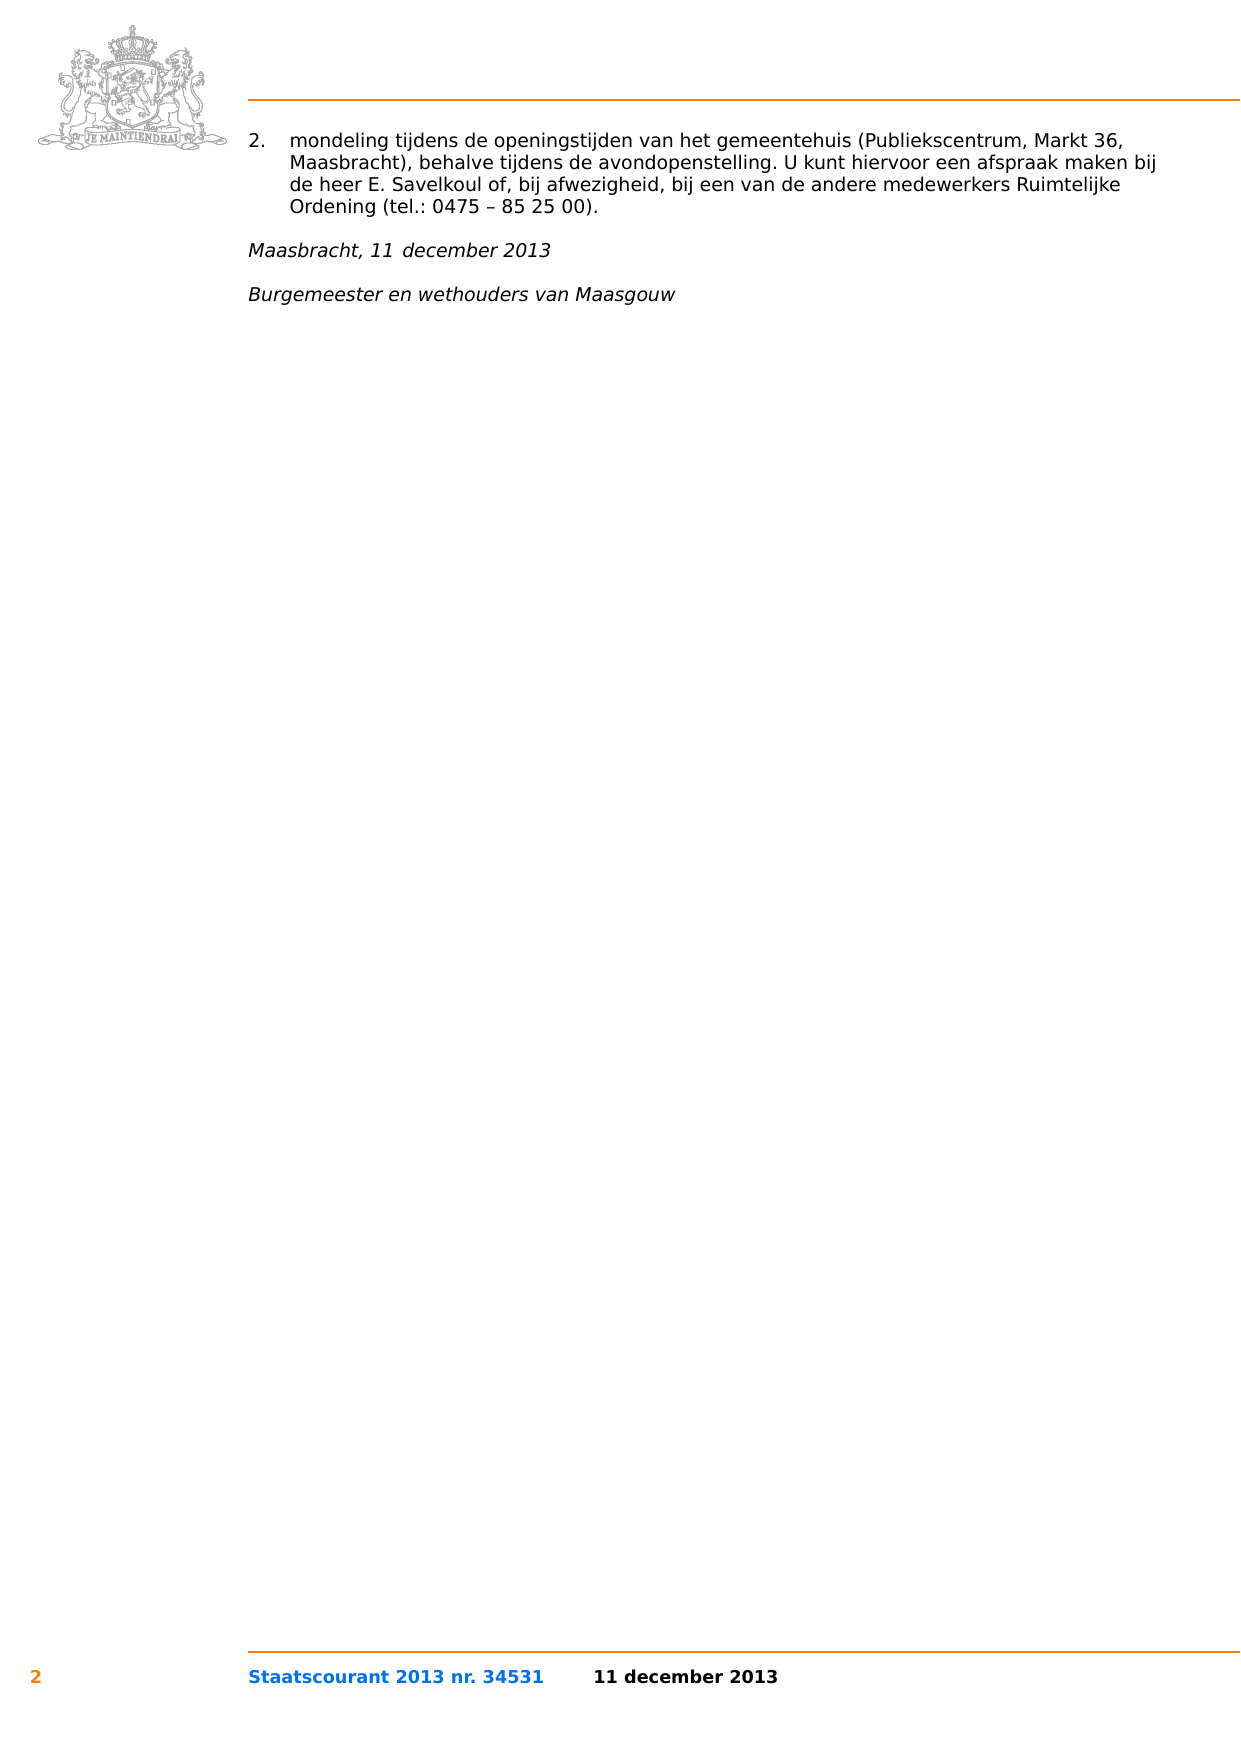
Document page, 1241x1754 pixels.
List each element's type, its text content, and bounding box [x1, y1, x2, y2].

text 2. mondeling tijdens de openingstijden van het gemeentehuis (Publiekscentrum, Markt 36, Maasbracht), behalve tijdens de avondopenstelling. U kunt hiervoor een afspraak maken bij de heer E. Savelkoul of, bij afwezigheid, bij een van de andere medewerkers Ruimtelijke Ordening (tel.: 0475 – 85 25 00). [248, 130, 1163, 218]
text Maasbracht, 11 december 2013 [248, 240, 1163, 262]
text Burgemeester en wethouders van Maasgouw [248, 283, 1163, 306]
picture [38, 25, 227, 150]
